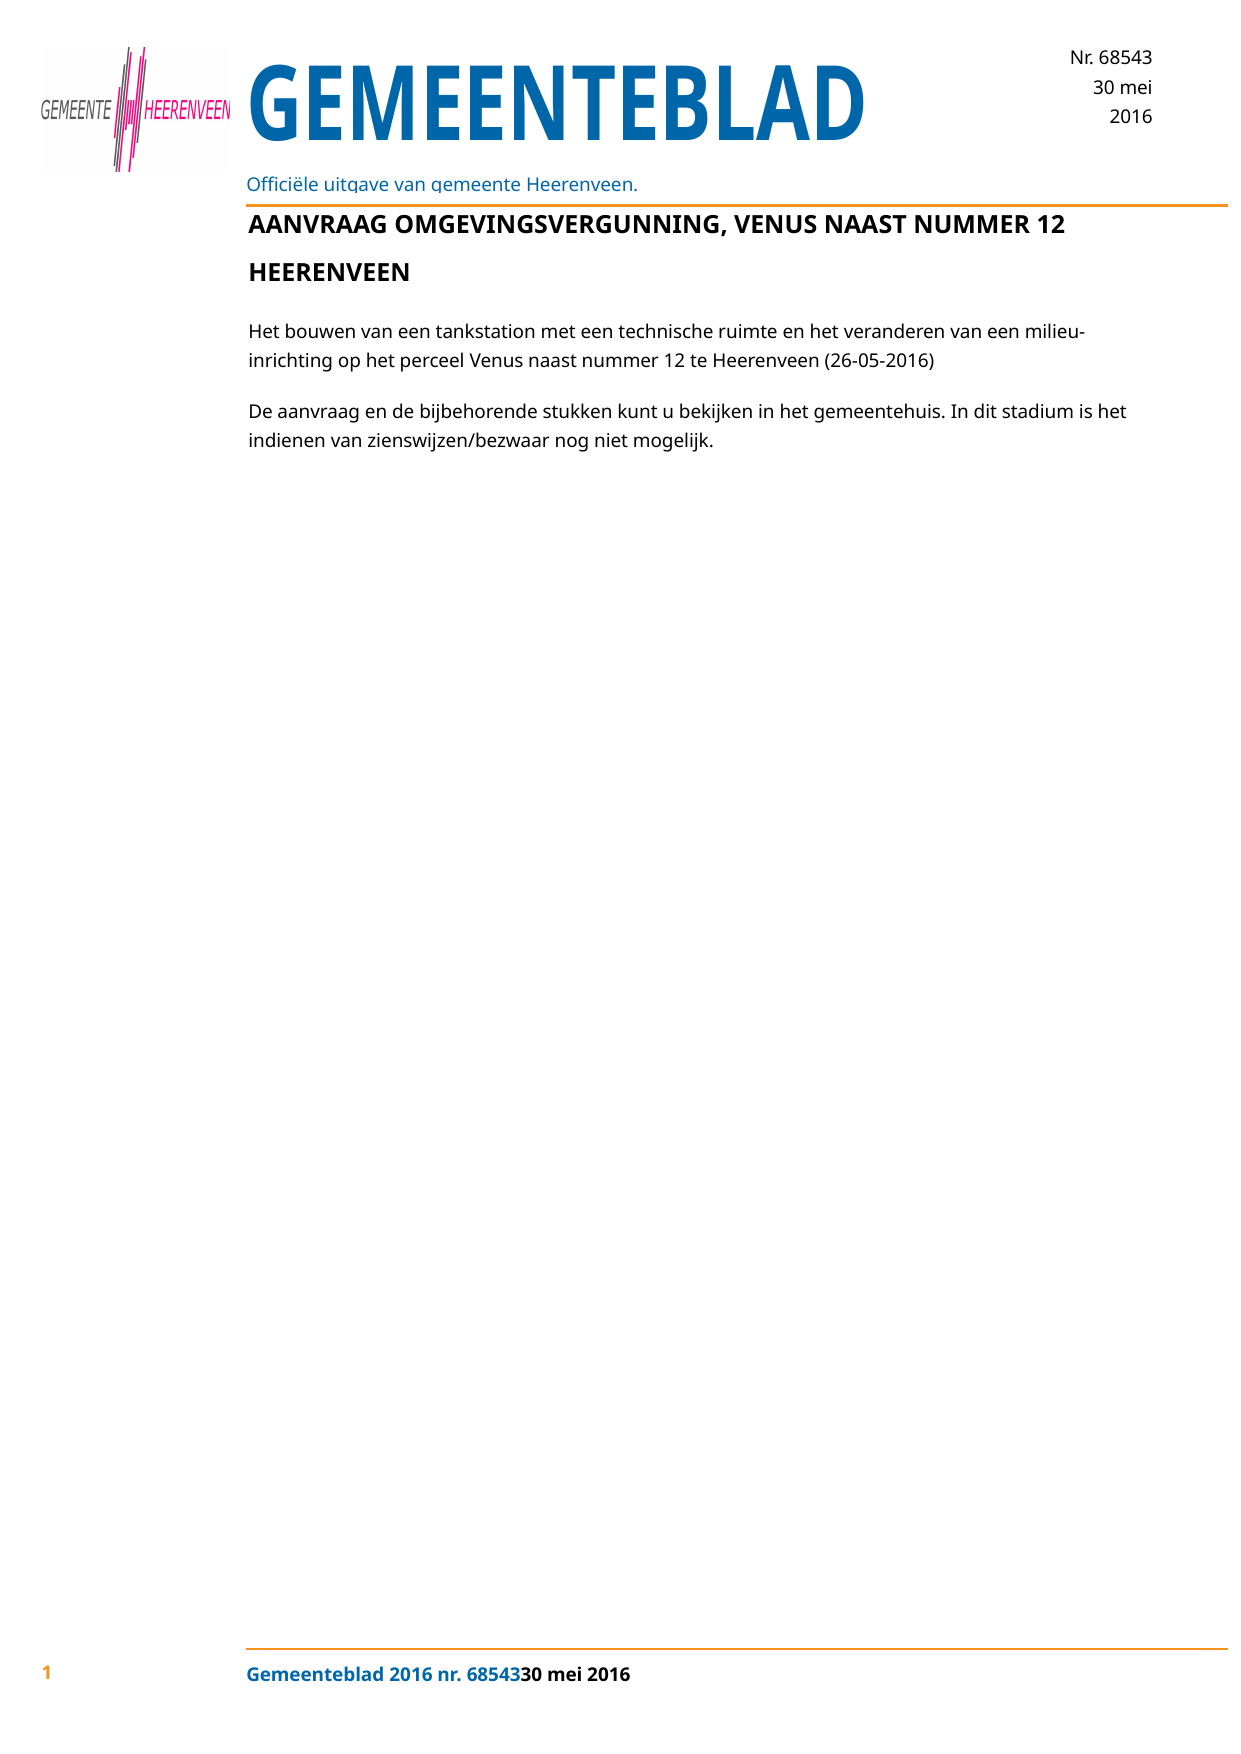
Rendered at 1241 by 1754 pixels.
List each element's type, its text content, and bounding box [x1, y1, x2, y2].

text De aanvraag en de bijbehorende stukken kunt u bekijken in het gemeentehuis. In dit stadium is het indienen van zienswijzen/bezwaar nog niet mogelijk. [248, 398, 1152, 453]
picture [41, 47, 231, 172]
text Het bouwen van een tankstation met een technische ruimte en het veranderen van een milieu-inrichting op het perceel Venus naast nummer 12 te Heerenveen (26-05-2016) [248, 318, 1152, 373]
text AANVRAAG OMGEVINGSVERGUNNING, VENUS NAAST NUMMER 12 HEERENVEEN [248, 207, 1152, 288]
